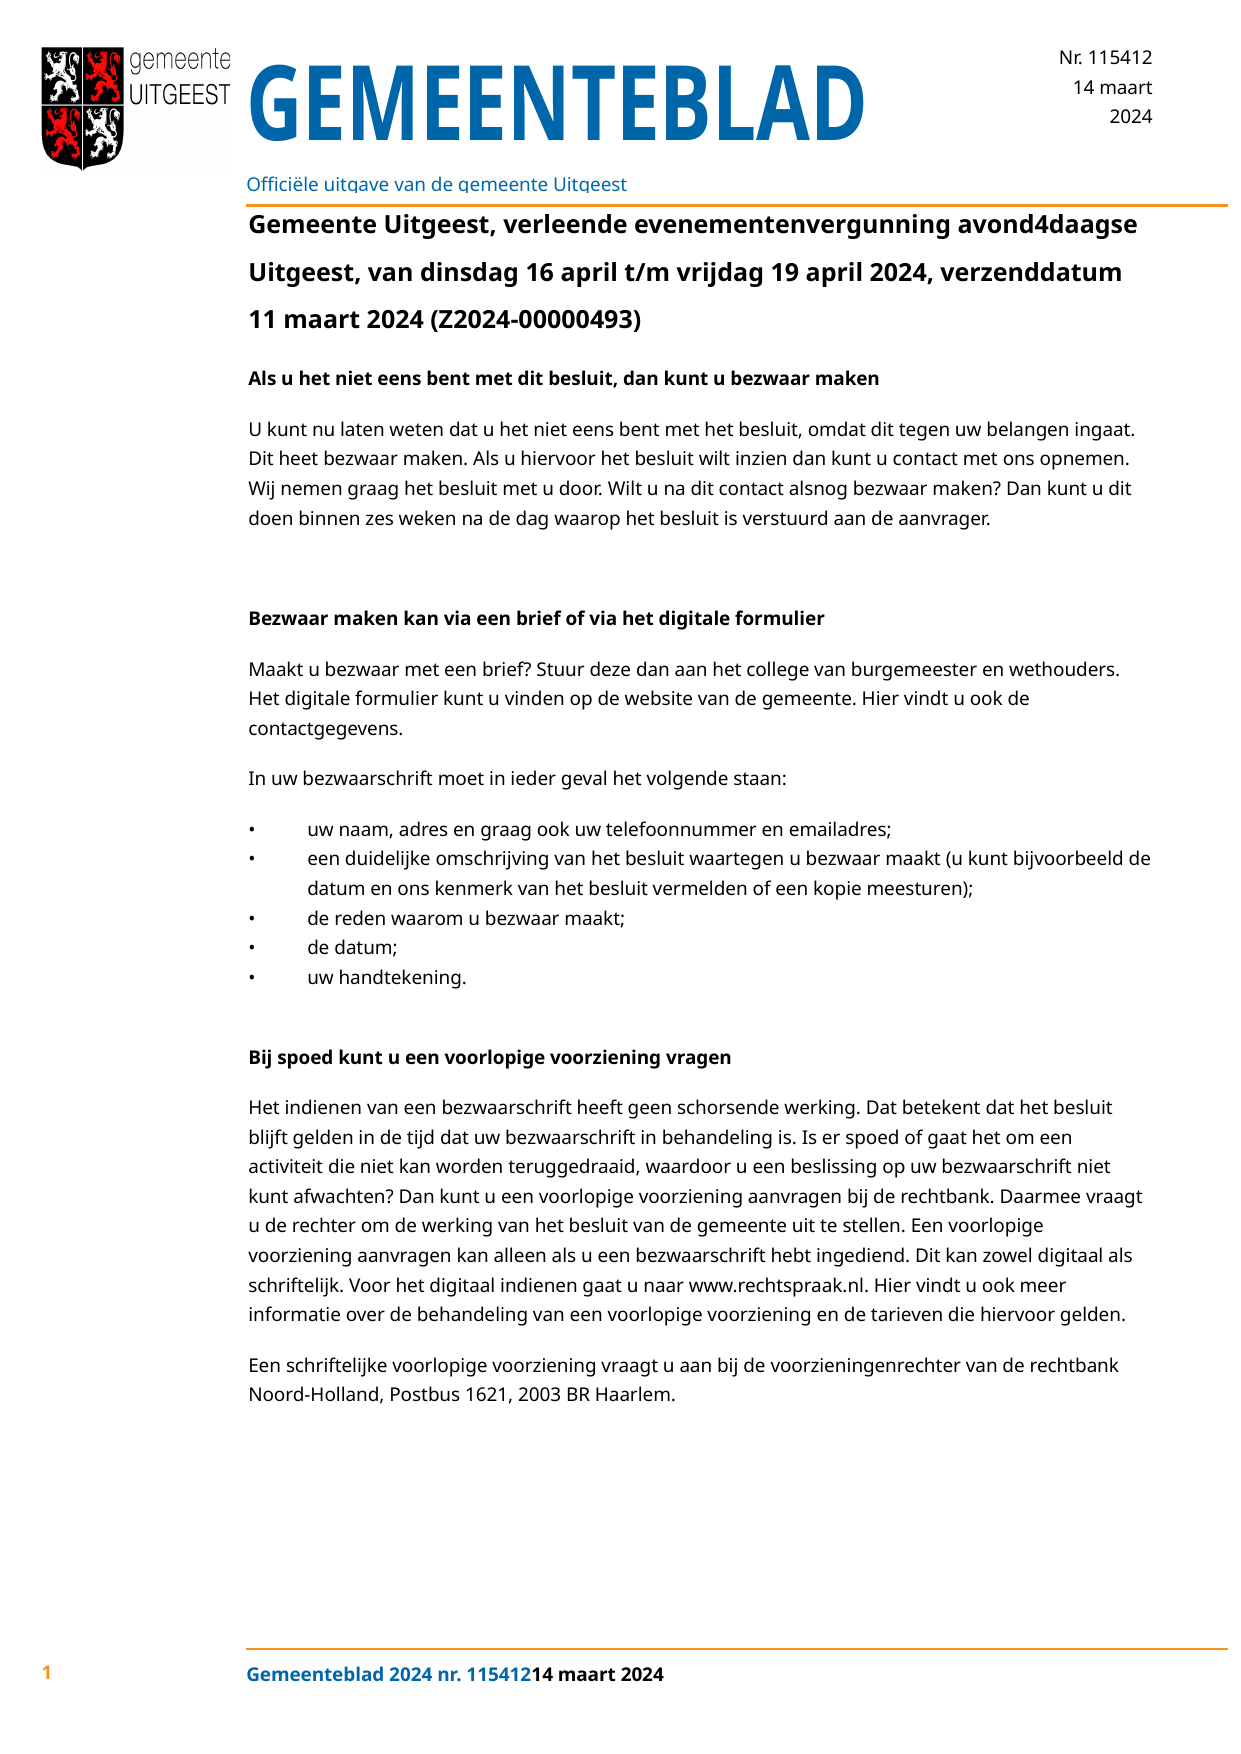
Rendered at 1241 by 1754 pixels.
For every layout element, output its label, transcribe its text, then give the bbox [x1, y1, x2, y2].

picture [41, 47, 231, 172]
list een duidelijke omschrijving van het besluit waartegen u bezwaar maakt (u kunt bijvoorbeeld de datum en ons kenmerk van het besluit vermelden of een kopie meesturen); [248, 846, 1152, 901]
text In uw bezwaarschrift moet in ieder geval het volgende staan: [248, 766, 1152, 791]
text U kunt nu laten weten dat u het niet eens bent met het besluit, omdat dit tegen uw belangen ingaat. Dit heet bezwaar maken. Als u hiervoor het besluit wilt inzien dan kunt u contact met ons opnemen. Wij nemen graag het besluit met u door. Wilt u na dit contact alsnog bezwaar maken? Dan kunt u dit doen binnen zes weken na de dag waarop het besluit is verstuurd aan de aanvrager. [248, 416, 1152, 530]
text Bij spoed kunt u een voorlopige voorziening vragen [248, 1044, 1152, 1069]
list de datum; [248, 934, 1152, 960]
text Een schriftelijke voorlopige voorziening vraagt u aan bij de voorzieningenrechter van de rechtbank Noord-Holland, Postbus 1621, 2003 BR Haarlem. [248, 1352, 1152, 1407]
text Het indienen van een bezwaarschrift heeft geen schorsende werking. Dat betekent dat het besluit blijft gelden in de tijd dat uw bezwaarschrift in behandeling is. Is er spoed of gaat het om een activiteit die niet kan worden teruggedraaid, waardoor u een beslissing op uw bezwaarschrift niet kunt afwachten? Dan kunt u een voorlopige voorziening aanvragen bij de rechtbank. Daarmee vraagt u de rechter om de werking van het besluit van de gemeente uit te stellen. Een voorlopige voorziening aanvragen kan alleen als u een bezwaarschrift hebt ingediend. Dit kan zowel digitaal als schriftelijk. Voor het digitaal indienen gaat u naar www.rechtspraak.nl. Hier vindt u ook meer informatie over de behandeling van een voorlopige voorziening en de tarieven die hiervoor gelden. [248, 1094, 1152, 1327]
text Als u het niet eens bent met dit besluit, dan kunt u bezwaar maken [248, 366, 1152, 391]
text Bezwaar maken kan via een brief of via het digitale formulier [248, 606, 1152, 631]
list uw naam, adres en graag ook uw telefoonnummer en emailadres; [248, 816, 1152, 842]
list uw handtekening. [248, 964, 1152, 989]
text Maakt u bezwaar met een brief? Stuur deze dan aan het college van burgemeester en wethouders. Het digitale formulier kunt u vinden op de website van de gemeente. Hier vindt u ook de contactgegevens. [248, 656, 1152, 741]
text Gemeente Uitgeest, verleende evenementenvergunning avond4daagse Uitgeest, van dinsdag 16 april t/m vrijdag 19 april 2024, verzenddatum 11 maart 2024 (Z2024-00000493) [248, 207, 1152, 336]
list de reden waarom u bezwaar maakt; [248, 905, 1152, 930]
